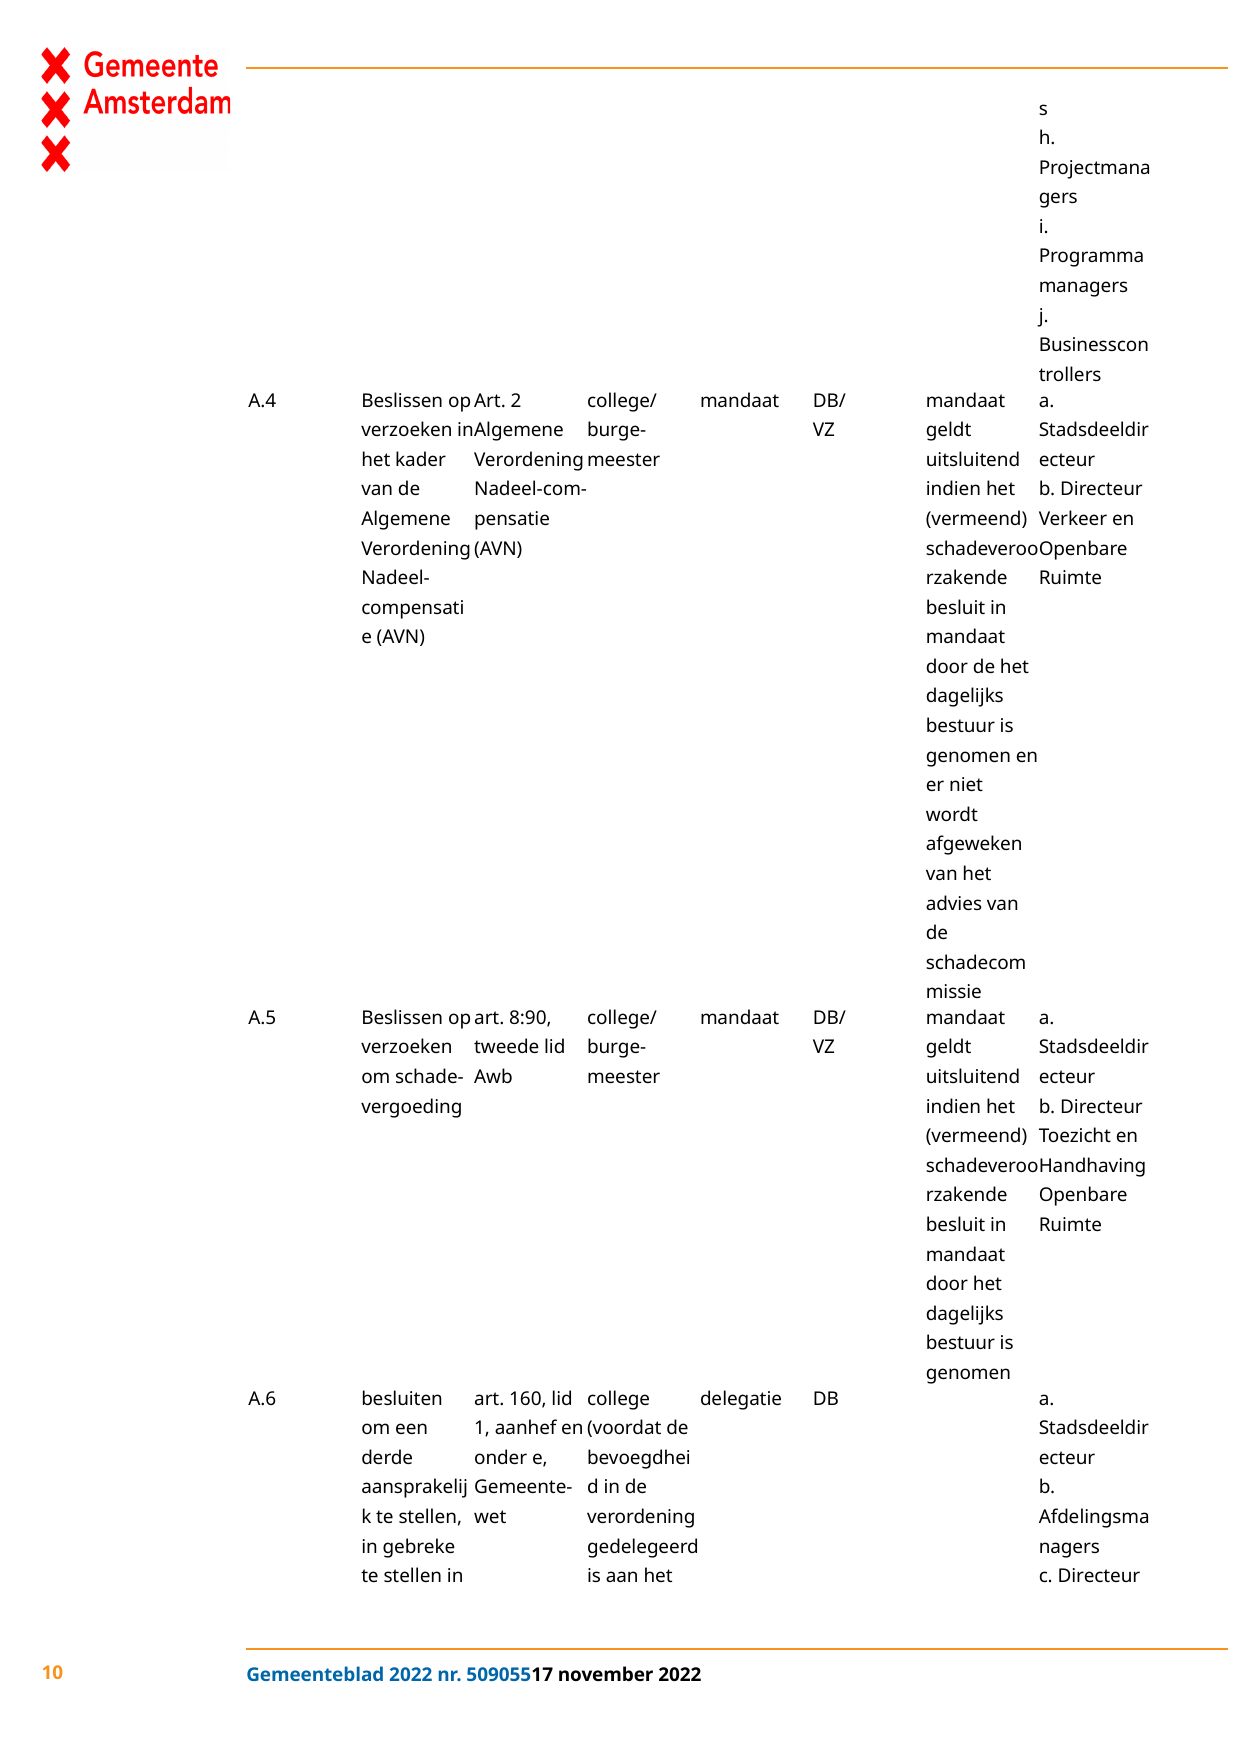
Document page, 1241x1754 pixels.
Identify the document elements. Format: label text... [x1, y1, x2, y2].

table_cell a. Stadsdeeldirecteur b. Afdelingsmanagers c. Directeur [1039, 1385, 1152, 1588]
table_cell Art. 2 Algemene Verordening Nadeel-com-pensatie (AVN) [474, 387, 587, 1004]
table_cell college (voordat de bevoegdheid in de verordening gedelegeerd is aan het [587, 1385, 700, 1588]
table_cell A.4 [248, 387, 361, 1004]
table_cell Beslissen op verzoeken om schade-vergoeding [361, 1004, 474, 1385]
table_cell art. 160, lid 1, aanhef en onder e, Gemeente-wet [474, 1385, 587, 1588]
table_cell DB/ VZ [813, 387, 926, 1004]
table_cell a. Stadsdeeldirecteur b. Directeur Verkeer en Openbare Ruimte [1039, 387, 1152, 1004]
table_cell Beslissen op verzoeken in het kader van de Algemene Verordening Nadeel-compensatie (AVN) [361, 387, 474, 1004]
table_cell mandaat [700, 387, 813, 1004]
table_cell DB [813, 1385, 926, 1588]
table_cell a. Stadsdeeldirecteur b. Directeur Toezicht en Handhaving Openbare Ruimte [1039, 1004, 1152, 1385]
table_cell [700, 95, 813, 387]
picture [41, 47, 231, 172]
table_cell college/ burge-meester [587, 387, 700, 1004]
table_cell A.6 [248, 1385, 361, 1588]
table_cell mandaat [700, 1004, 813, 1385]
table_cell A.5 [248, 1004, 361, 1385]
table_cell art. 8:90, tweede lid Awb [474, 1004, 587, 1385]
table_cell [474, 95, 587, 387]
table_cell [926, 1385, 1038, 1588]
table_cell [587, 95, 700, 387]
table_cell mandaat geldt uitsluitend indien het (vermeend) schadeveroorzakende besluit in mandaat door het dagelijks bestuur is genomen [926, 1004, 1038, 1385]
table_cell DB/ VZ [813, 1004, 926, 1385]
table_cell [361, 95, 474, 387]
table_cell [813, 95, 926, 387]
table_cell mandaat geldt uitsluitend indien het (vermeend) schadeveroorzakende besluit in mandaat door de het dagelijks bestuur is genomen en er niet wordt afgeweken van het advies van de schadecommissie [926, 387, 1038, 1004]
table_cell college/ burge-meester [587, 1004, 700, 1385]
table_cell [248, 95, 361, 387]
table_cell besluiten om een derde aansprakelijk te stellen, in gebreke te stellen in [361, 1385, 474, 1588]
table_cell delegatie [700, 1385, 813, 1588]
table_cell [926, 95, 1038, 387]
table_cell s h. Projectmanagers i. Programmamanagers j. Businesscontrollers [1039, 95, 1152, 387]
